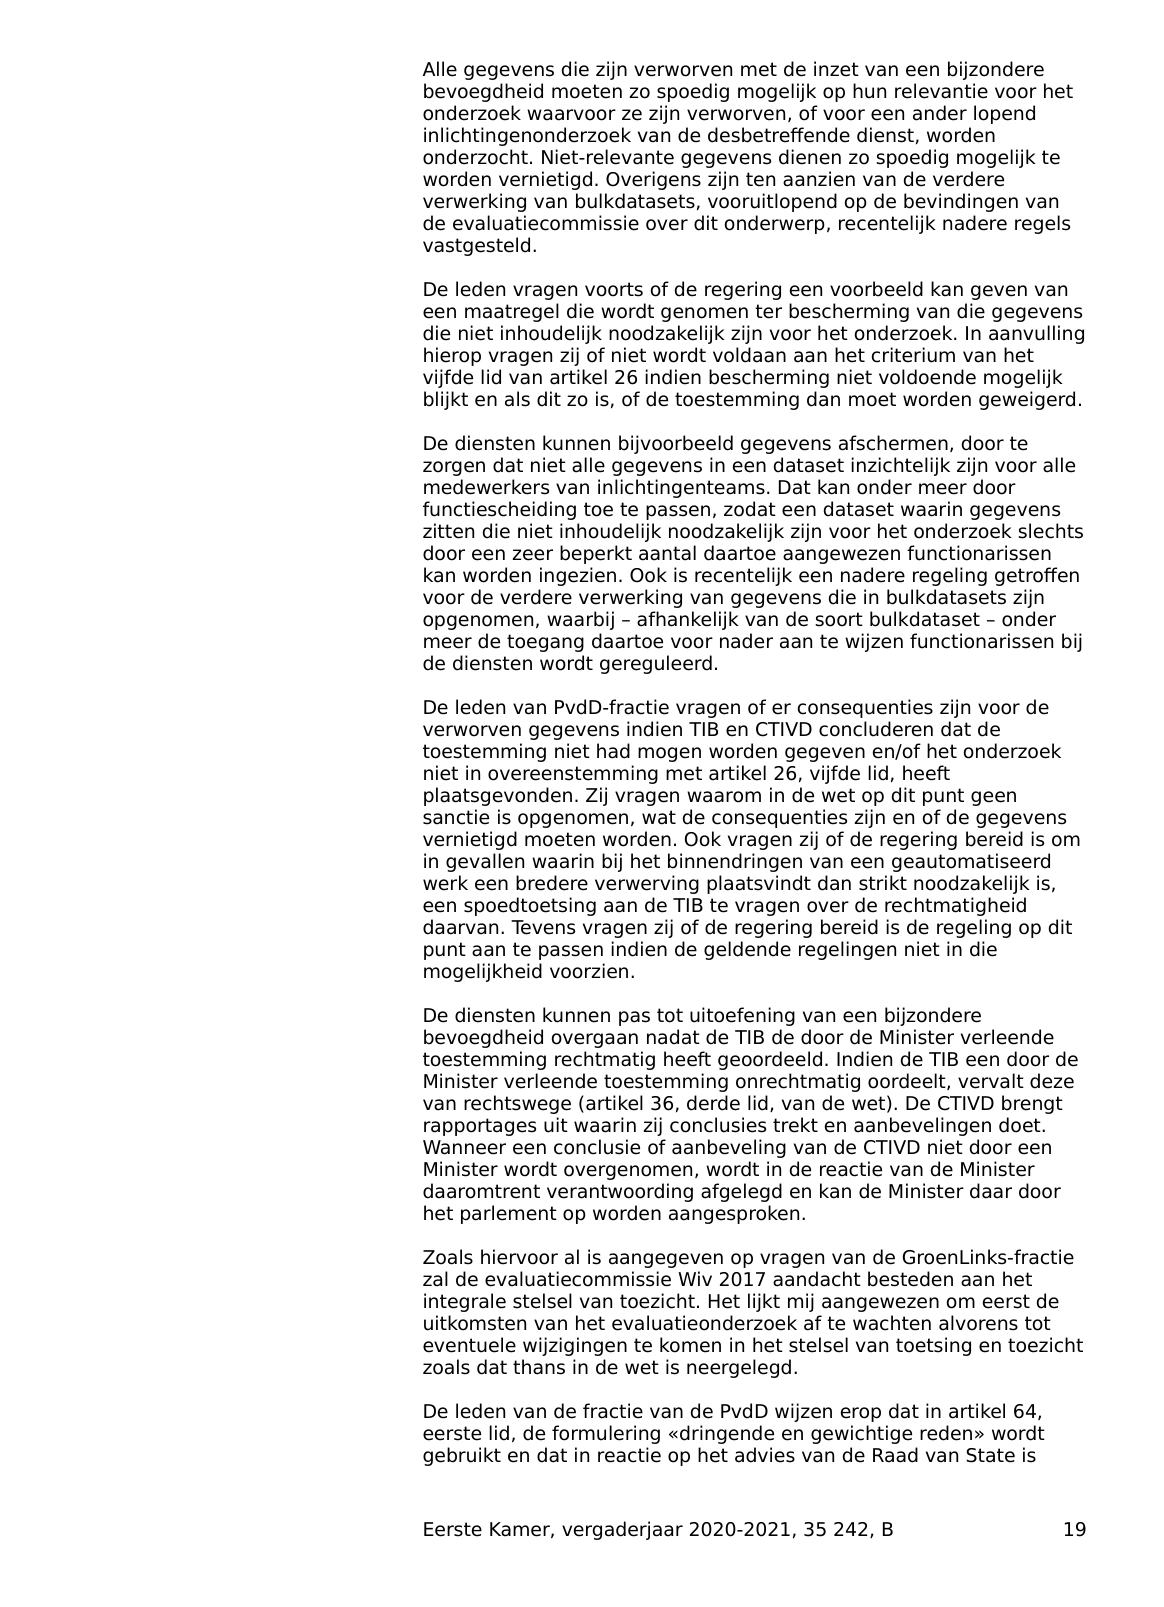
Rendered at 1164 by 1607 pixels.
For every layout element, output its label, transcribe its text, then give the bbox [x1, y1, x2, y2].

text De diensten kunnen pas tot uitoefening van een bijzondere bevoegdheid overgaan nadat de TIB de door de Minister verleende toestemming rechtmatig heeft geoordeeld. Indien de TIB een door de Minister verleende toestemming onrechtmatig oordeelt, vervalt deze van rechtswege (artikel 36, derde lid, van de wet). De CTIVD brengt rapportages uit waarin zij conclusies trekt en aanbevelingen doet. Wanneer een conclusie of aanbeveling van de CTIVD niet door een Minister wordt overgenomen, wordt in de reactie van de Minister daaromtrent verantwoording afgelegd en kan de Minister daar door het parlement op worden aangesproken. [422, 1005, 1087, 1225]
text De leden van de fractie van de PvdD wijzen erop dat in artikel 64, eerste lid, de formulering «dringende en gewichtige reden» wordt gebruikt en dat in reactie op het advies van de Raad van State is [422, 1401, 1087, 1467]
text De leden vragen voorts of de regering een voorbeeld kan geven van een maatregel die wordt genomen ter bescherming van die gegevens die niet inhoudelijk noodzakelijk zijn voor het onderzoek. In aanvulling hierop vragen zij of niet wordt voldaan aan het criterium van het vijfde lid van artikel 26 indien bescherming niet voldoende mogelijk blijkt en als dit zo is, of de toestemming dan moet worden geweigerd. [422, 279, 1087, 411]
text De leden van PvdD-fractie vragen of er consequenties zijn voor de verworven gegevens indien TIB en CTIVD concluderen dat de toestemming niet had mogen worden gegeven en/of het onderzoek niet in overeenstemming met artikel 26, vijfde lid, heeft plaatsgevonden. Zij vragen waarom in de wet op dit punt geen sanctie is opgenomen, wat de consequenties zijn en of de gegevens vernietigd moeten worden. Ook vragen zij of de regering bereid is om in gevallen waarin bij het binnendringen van een geautomatiseerd werk een bredere verwerving plaatsvindt dan strikt noodzakelijk is, een spoedtoetsing aan de TIB te vragen over de rechtmatigheid daarvan. Tevens vragen zij of de regering bereid is de regeling op dit punt aan te passen indien de geldende regelingen niet in die mogelijkheid voorzien. [422, 697, 1087, 983]
text Alle gegevens die zijn verworven met de inzet van een bijzondere bevoegdheid moeten zo spoedig mogelijk op hun relevantie voor het onderzoek waarvoor ze zijn verworven, of voor een ander lopend inlichtingenonderzoek van de desbetreffende dienst, worden onderzocht. Niet-relevante gegevens dienen zo spoedig mogelijk te worden vernietigd. Overigens zijn ten aanzien van de verdere verwerking van bulkdatasets, vooruitlopend op de bevindingen van de evaluatiecommissie over dit onderwerp, recentelijk nadere regels vastgesteld. [422, 59, 1087, 257]
text Zoals hiervoor al is aangegeven op vragen van de GroenLinks-fractie zal de evaluatiecommissie Wiv 2017 aandacht besteden aan het integrale stelsel van toezicht. Het lijkt mij aangewezen om eerst de uitkomsten van het evaluatieonderzoek af te wachten alvorens tot eventuele wijzigingen te komen in het stelsel van toetsing en toezicht zoals dat thans in de wet is neergelegd. [422, 1247, 1087, 1379]
text De diensten kunnen bijvoorbeeld gegevens afschermen, door te zorgen dat niet alle gegevens in een dataset inzichtelijk zijn voor alle medewerkers van inlichtingenteams. Dat kan onder meer door functiescheiding toe te passen, zodat een dataset waarin gegevens zitten die niet inhoudelijk noodzakelijk zijn voor het onderzoek slechts door een zeer beperkt aantal daartoe aangewezen functionarissen kan worden ingezien. Ook is recentelijk een nadere regeling getroffen voor de verdere verwerking van gegevens die in bulkdatasets zijn opgenomen, waarbij – afhankelijk van de soort bulkdataset – onder meer de toegang daartoe voor nader aan te wijzen functionarissen bij de diensten wordt gereguleerd. [422, 433, 1087, 675]
